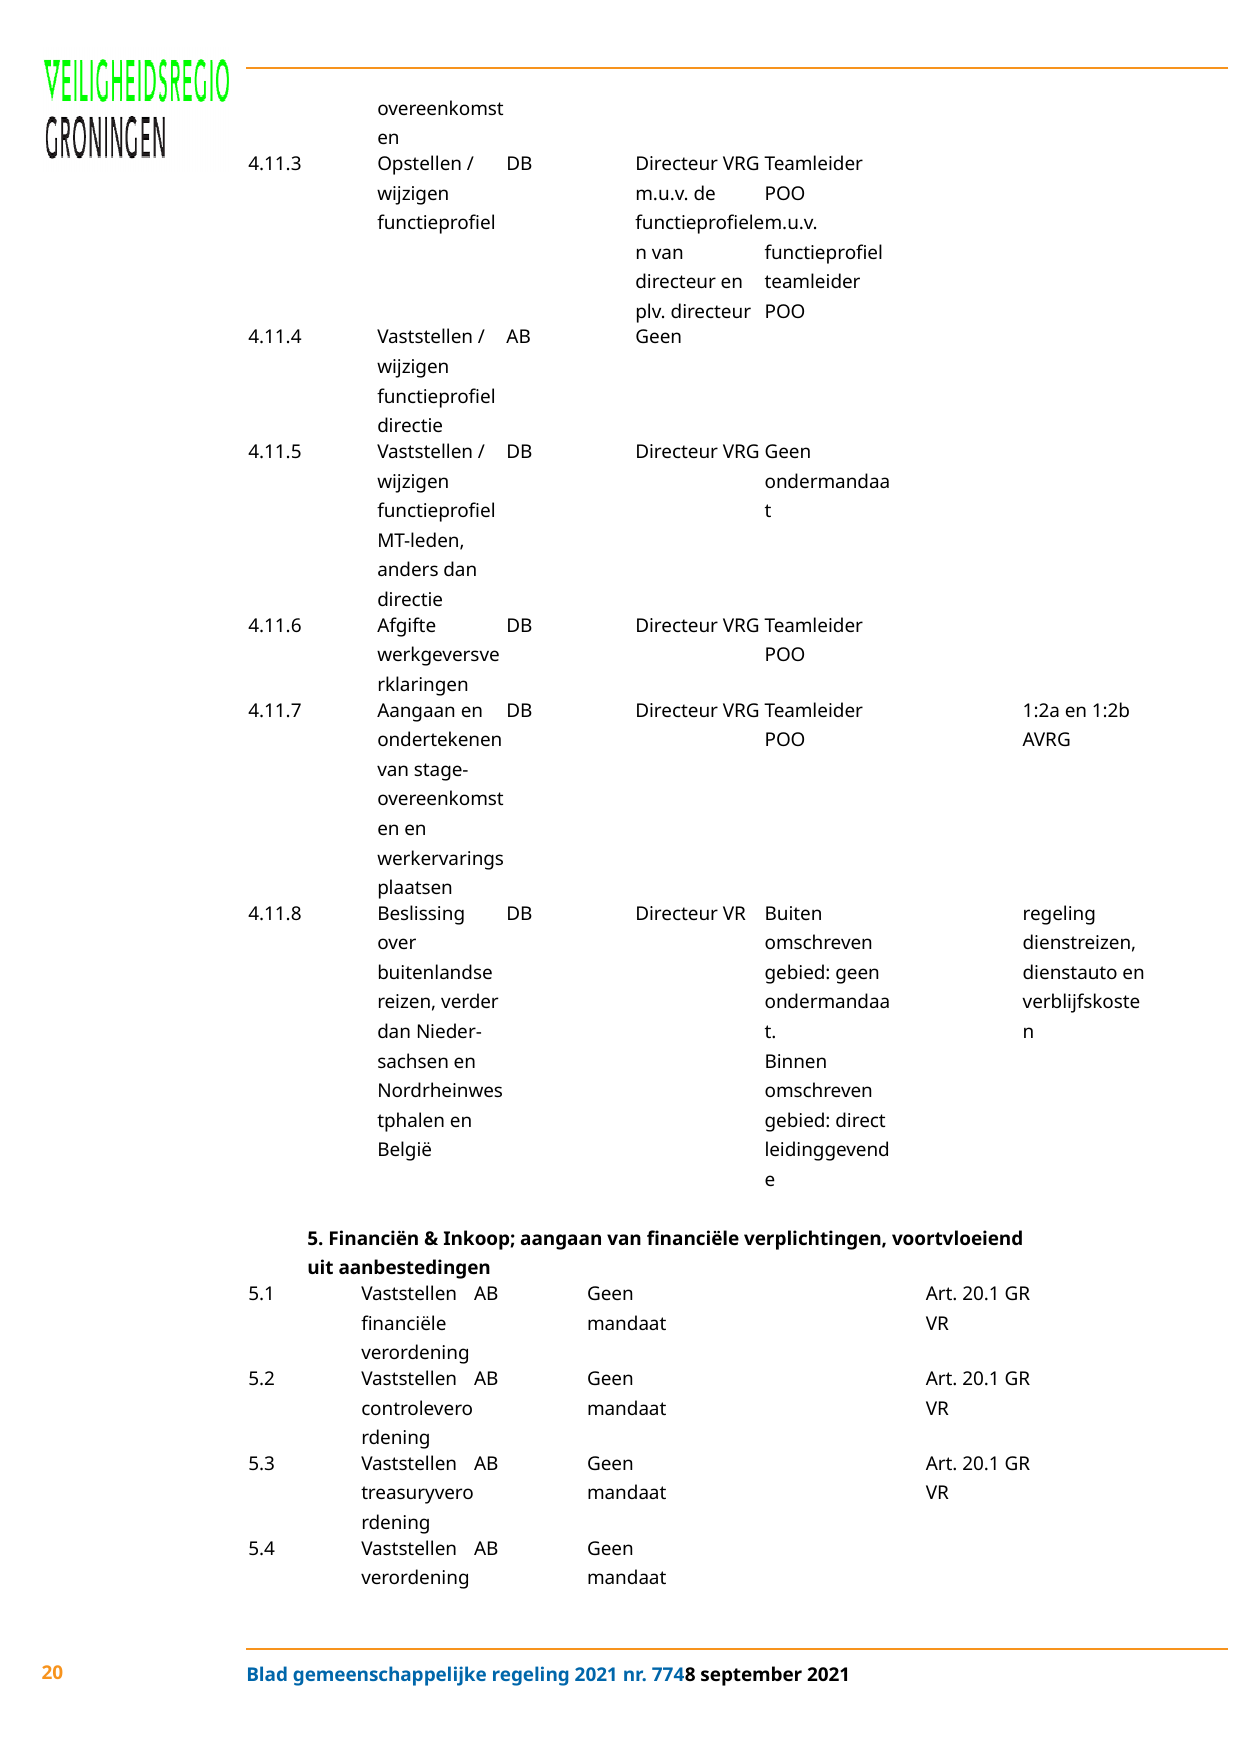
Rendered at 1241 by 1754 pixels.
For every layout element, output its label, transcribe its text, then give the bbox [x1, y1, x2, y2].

table_cell [813, 1450, 926, 1535]
table_cell [764, 95, 893, 150]
table_cell DB [506, 697, 635, 900]
table_cell [813, 1365, 926, 1450]
table_cell AB [474, 1365, 587, 1450]
table_cell Geen mandaat [587, 1450, 700, 1535]
table_cell Vaststellen financiële verordening [361, 1280, 474, 1365]
table_cell 4.11.8 [248, 900, 377, 1192]
table_cell Directeur VRG [635, 612, 764, 697]
table_cell 1:2a en 1:2b AVRG [1023, 697, 1152, 900]
table_cell [1023, 95, 1152, 150]
table_cell Directeur VR [635, 900, 764, 1192]
table_cell Aangaan en ondertekenen van stage-overeenkomsten en werkervaringsplaatsen [377, 697, 506, 900]
table_cell Directeur VRG [635, 697, 764, 900]
table_cell Directeur VRG m.u.v. de functieprofielen van directeur en plv. directeur [635, 150, 764, 324]
table_header [1039, 1225, 1152, 1280]
table_cell Buiten omschreven gebied: geen ondermandaat. Binnen omschreven gebied: direct leidinggevende [764, 900, 893, 1192]
table_cell 4.11.5 [248, 438, 377, 612]
table_cell [894, 95, 1022, 150]
table_cell AB [506, 324, 635, 438]
table_cell 5.4 [248, 1535, 361, 1590]
table_cell [813, 1280, 926, 1365]
table_cell Teamleider POO [764, 697, 893, 900]
table_cell AB [474, 1535, 587, 1590]
table_cell Geen [635, 324, 764, 438]
table_cell Teamleider POO m.u.v. functieprofiel teamleider POO [764, 150, 893, 324]
table_cell AB [474, 1280, 587, 1365]
table_cell [700, 1450, 813, 1535]
table_cell [1023, 324, 1152, 438]
table_cell Vaststellen treasuryverordening [361, 1450, 474, 1535]
table_cell Art. 20.1 GR VR [926, 1450, 1038, 1535]
table_cell [1039, 1280, 1152, 1365]
table_cell overeenkomsten [377, 95, 506, 150]
table_cell Directeur VRG [635, 438, 764, 612]
table_cell 4.11.7 [248, 697, 377, 900]
table_cell Geen mandaat [587, 1280, 700, 1365]
table_cell Art. 20.1 GR VR [926, 1280, 1038, 1365]
table_cell [926, 1535, 1038, 1590]
table_cell Teamleider POO [764, 612, 893, 697]
table_cell [1023, 438, 1152, 612]
table_cell Beslissing over buitenlandse reizen, verder dan Nieder­sachsen en Nordrheinwest­phalen en België [377, 900, 506, 1192]
table_cell [894, 150, 1022, 324]
table_cell [700, 1365, 813, 1450]
table_cell 4.11.4 [248, 324, 377, 438]
table_cell [894, 612, 1022, 697]
table_cell [700, 1535, 813, 1590]
table_cell DB [506, 612, 635, 697]
table_cell [813, 1535, 926, 1590]
table_cell Vaststellen controleverordening [361, 1365, 474, 1450]
table_cell DB [506, 900, 635, 1192]
table_cell Art. 20.1 GR VR [926, 1365, 1038, 1450]
table_cell Geen mandaat [587, 1365, 700, 1450]
table_cell 4.11.6 [248, 612, 377, 697]
table_cell regeling dienstreizen, dienstauto en verblijfskosten [1023, 900, 1152, 1192]
table_cell [700, 1280, 813, 1365]
table_cell [894, 900, 1022, 1192]
table_cell [1023, 150, 1152, 324]
table_cell [1039, 1365, 1152, 1450]
table_cell 5.3 [248, 1450, 361, 1535]
table_cell [894, 438, 1022, 612]
table_header 5. Financiën & Inkoop; aangaan van financiële verplichtingen, voortvloeiend uit aanbestedingen [248, 1225, 1038, 1280]
table_cell Geen mandaat [587, 1535, 700, 1590]
table_cell [506, 95, 635, 150]
table_cell [894, 324, 1022, 438]
table_cell 4.11.3 [248, 150, 377, 324]
table_cell DB [506, 150, 635, 324]
table_cell [248, 95, 377, 150]
table_cell Vaststellen verordening [361, 1535, 474, 1590]
table_cell Vaststellen / wijzigen functieprofiel MT-leden, anders dan directie [377, 438, 506, 612]
table_cell 5.1 [248, 1280, 361, 1365]
table_cell Vaststellen / wijzigen functieprofiel directie [377, 324, 506, 438]
table_cell [635, 95, 764, 150]
picture [41, 47, 231, 172]
table_cell [1039, 1535, 1152, 1590]
table_cell AB [474, 1450, 587, 1535]
table_cell 5.2 [248, 1365, 361, 1450]
table_cell [764, 324, 893, 438]
table_cell Geen ondermandaat [764, 438, 893, 612]
table_cell DB [506, 438, 635, 612]
table_cell [1039, 1450, 1152, 1535]
table_cell Opstellen / wijzigen functieprofiel [377, 150, 506, 324]
table_cell [894, 697, 1022, 900]
table_cell [1023, 612, 1152, 697]
table_cell Afgifte werkgeversverklaringen [377, 612, 506, 697]
